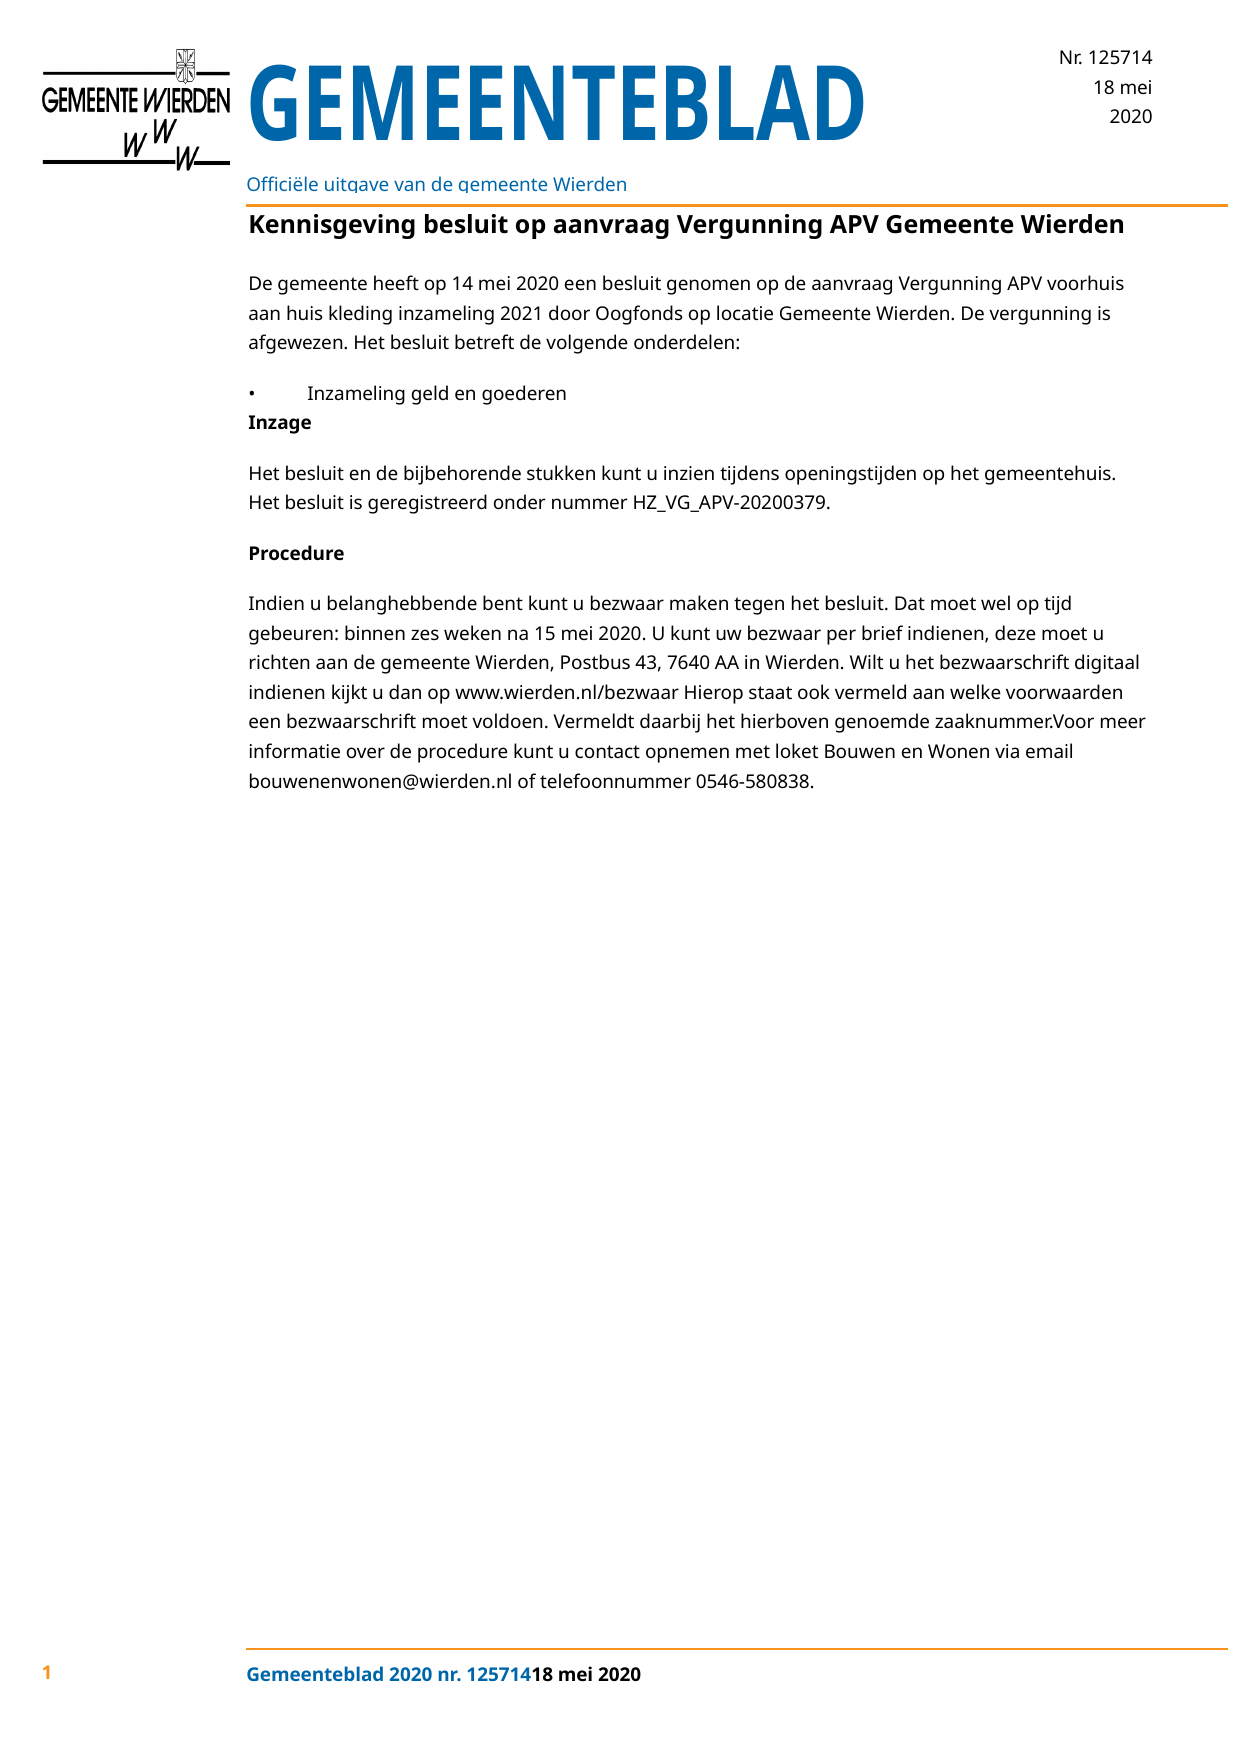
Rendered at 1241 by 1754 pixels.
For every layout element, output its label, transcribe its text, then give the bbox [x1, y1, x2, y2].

text Indien u belanghebbende bent kunt u bezwaar maken tegen het besluit. Dat moet wel op tijd gebeuren: binnen zes weken na 15 mei 2020. U kunt uw bezwaar per brief indienen, deze moet u richten aan de gemeente Wierden, Postbus 43, 7640 AA in Wierden. Wilt u het bezwaarschrift digitaal indienen kijkt u dan op www.wierden.nl/bezwaar Hierop staat ook vermeld aan welke voorwaarden een bezwaarschrift moet voldoen. Vermeldt daarbij het hierboven genoemde zaaknummer.Voor meer informatie over de procedure kunt u contact opnemen met loket Bouwen en Wonen via email bouwenenwonen@wierden.nl of telefoonnummer 0546-580838. [248, 590, 1152, 793]
list Inzameling geld en goederen [248, 380, 1152, 406]
text Procedure [248, 540, 1152, 566]
text Het besluit en de bijbehorende stukken kunt u inzien tijdens openingstijden op het gemeentehuis. Het besluit is geregistreerd onder nummer HZ_VG_APV-20200379. [248, 460, 1152, 515]
picture [41, 47, 231, 172]
text De gemeente heeft op 14 mei 2020 een besluit genomen op de aanvraag Vergunning APV voorhuis aan huis kleding inzameling 2021 door Oogfonds op locatie Gemeente Wierden. De vergunning is afgewezen. Het besluit betreft de volgende onderdelen: [248, 270, 1152, 355]
text Inzage [248, 409, 1152, 435]
text Kennisgeving besluit op aanvraag Vergunning APV Gemeente Wierden [248, 207, 1152, 241]
